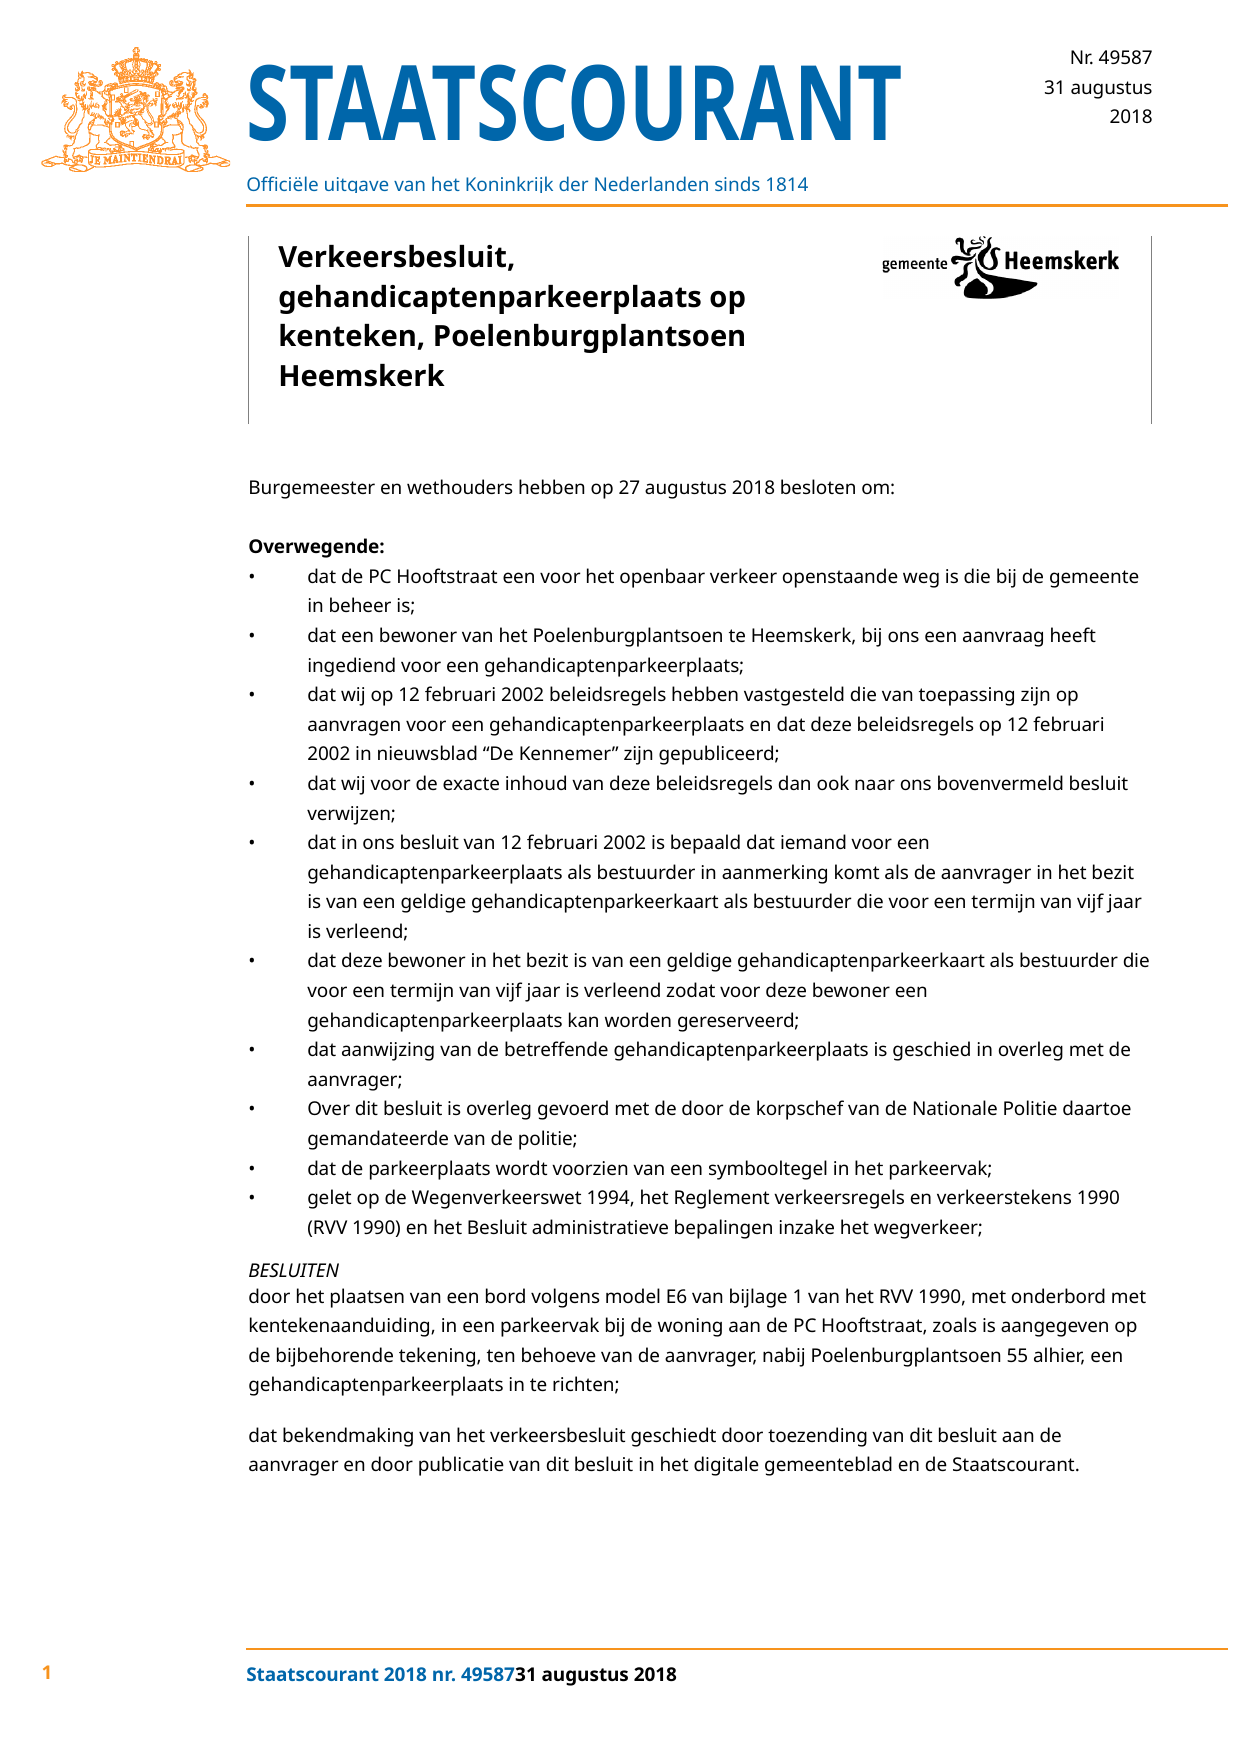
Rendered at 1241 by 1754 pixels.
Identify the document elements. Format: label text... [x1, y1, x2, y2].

list dat de parkeerplaats wordt voorzien van een symbooltegel in het parkeervak; [248, 1155, 1152, 1181]
list dat wij voor de exacte inhoud van deze beleidsregels dan ook naar ons bovenvermeld besluit verwijzen; [248, 770, 1152, 826]
picture [41, 47, 231, 172]
text dat bekendmaking van het verkeersbesluit geschiedt door toezending van dit besluit aan de aanvrager en door publicatie van dit besluit in het digitale gemeenteblad en de Staatscourant. [248, 1422, 1152, 1477]
list dat in ons besluit van 12 februari 2002 is bepaald dat iemand voor een gehandicaptenparkeerplaats als bestuurder in aanmerking komt als de aanvrager in het bezit is van een geldige gehandicaptenparkeerkaart als bestuurder die voor een termijn van vijf jaar is verleend; [248, 829, 1152, 944]
text Overwegende: [248, 533, 1152, 559]
text door het plaatsen van een bord volgens model E6 van bijlage 1 van het RVV 1990, met onderbord met kentekenaanduiding, in een parkeervak bij de woning aan de PC Hooftstraat, zoals is aangegeven op de bijbehorende tekening, ten behoeve van de aanvrager, nabij Poelenburgplantsoen 55 alhier, een gehandicaptenparkeerplaats in te richten; [248, 1283, 1152, 1397]
picture [882, 236, 1119, 299]
list gelet op de Wegenverkeerswet 1994, het Reglement verkeersregels en verkeerstekens 1990 (RVV 1990) en het Besluit administratieve bepalingen inzake het wegverkeer; [248, 1184, 1152, 1240]
list dat een bewoner van het Poelenburgplantsoen te Heemskerk, bij ons een aanvraag heeft ingediend voor een gehandicaptenparkeerplaats; [248, 622, 1152, 678]
text Burgemeester en wethouders hebben op 27 augustus 2018 besloten om: [248, 474, 1152, 500]
list dat aanwijzing van de betreffende gehandicaptenparkeerplaats is geschied in overleg met de aanvrager; [248, 1036, 1152, 1092]
list dat wij op 12 februari 2002 beleidsregels hebben vastgesteld die van toepassing zijn op aanvragen voor een gehandicaptenparkeerplaats en dat deze beleidsregels op 12 februari 2002 in nieuwsblad “De Kennemer” zijn gepubliceerd; [248, 681, 1152, 766]
list dat de PC Hooftstraat een voor het openbaar verkeer openstaande weg is die bij de gemeente in beheer is; [248, 563, 1152, 618]
text BESLUITEN [248, 1257, 1152, 1283]
table_header Verkeersbesluit, gehandicaptenparkeerplaats op kenteken, Poelenburgplantsoen Heemskerk [249, 236, 850, 424]
list Over dit besluit is overleg gevoerd met de door de korpschef van de Nationale Politie daartoe gemandateerde van de politie; [248, 1096, 1152, 1151]
table_header [850, 236, 1151, 424]
list dat deze bewoner in het bezit is van een geldige gehandicaptenparkeerkaart als bestuurder die voor een termijn van vijf jaar is verleend zodat voor deze bewoner een gehandicaptenparkeerplaats kan worden gereserveerd; [248, 948, 1152, 1033]
